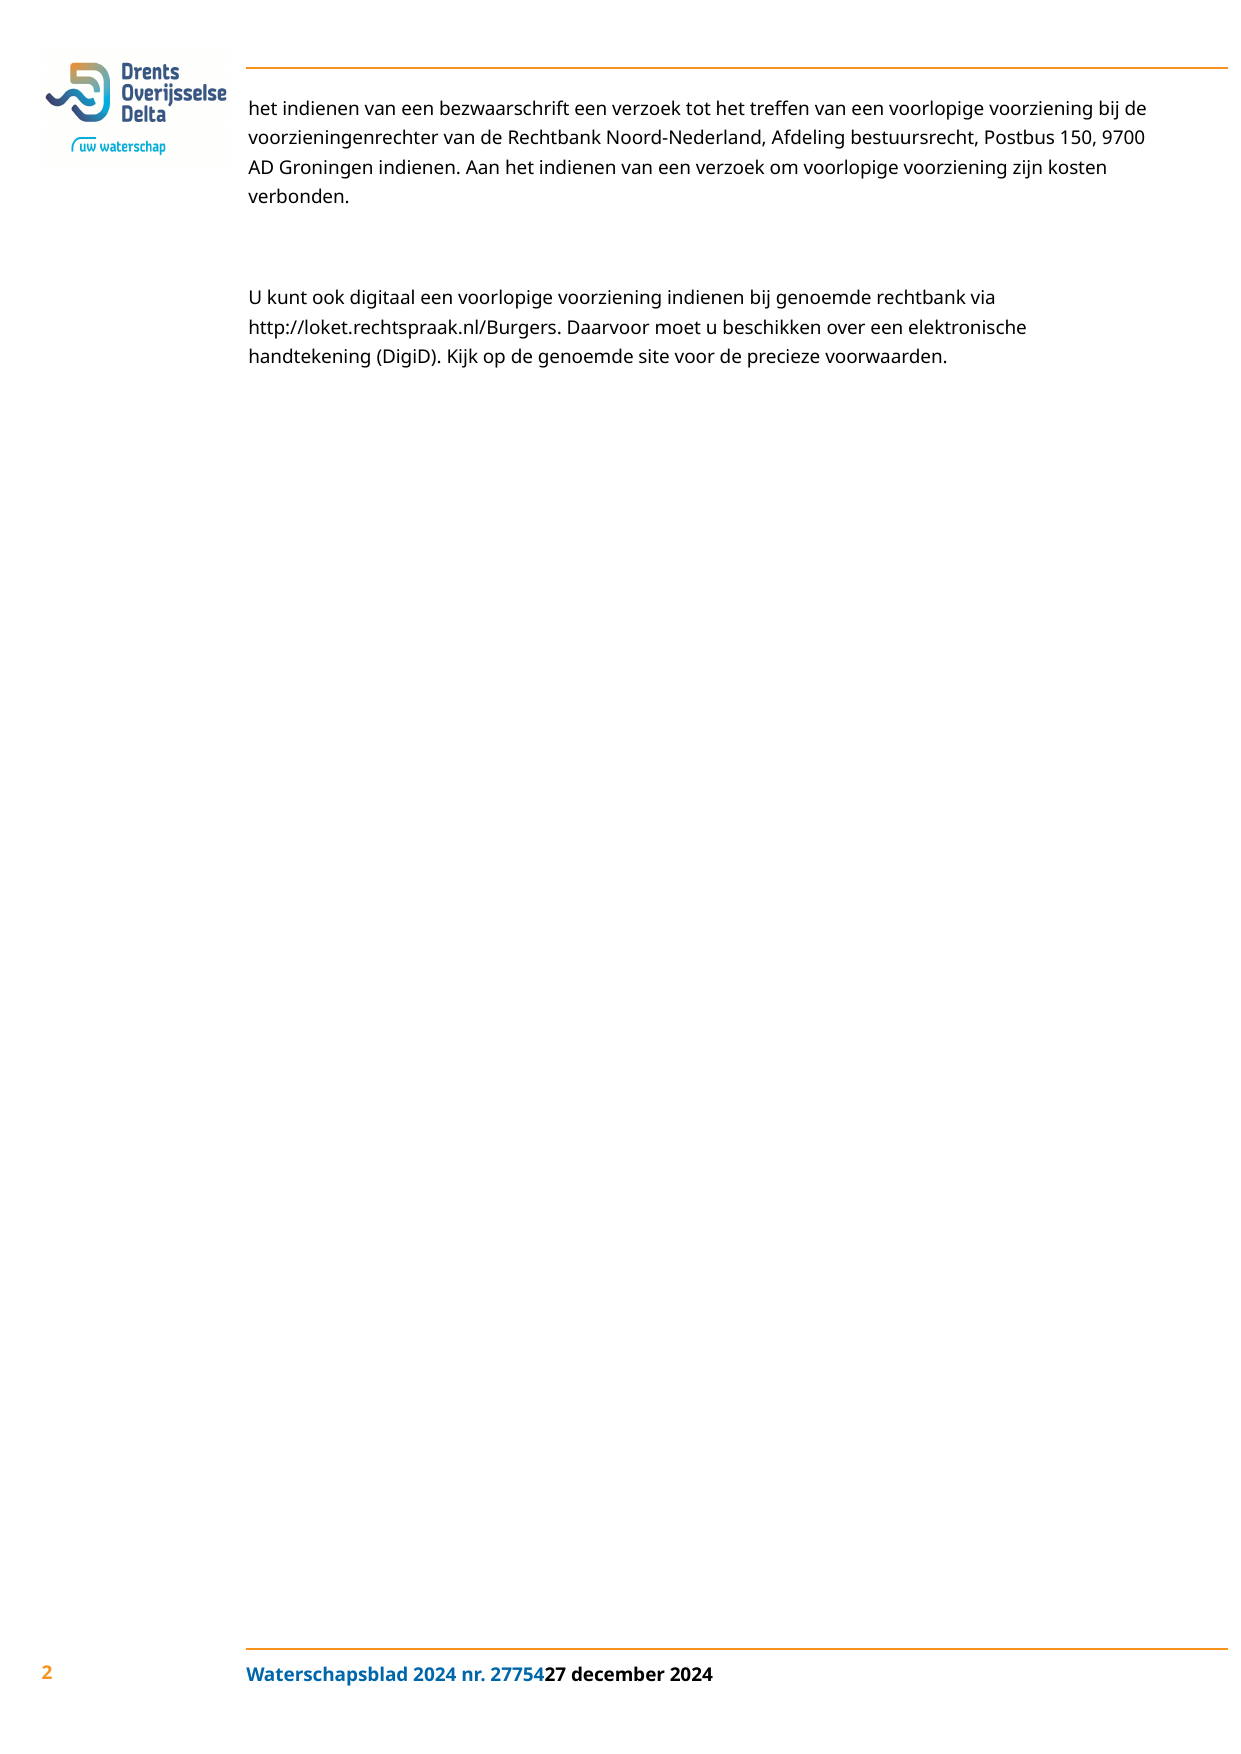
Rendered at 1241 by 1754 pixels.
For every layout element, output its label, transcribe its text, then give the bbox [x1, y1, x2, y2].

picture [41, 47, 231, 172]
text het indienen van een bezwaarschrift een verzoek tot het treffen van een voorlopige voorziening bij de voorzieningenrechter van de Rechtbank Noord-Nederland, Afdeling bestuursrecht, Postbus 150, 9700 AD Groningen indienen. Aan het indienen van een verzoek om voorlopige voorziening zijn kosten verbonden. [248, 95, 1152, 209]
text U kunt ook digitaal een voorlopige voorziening indienen bij genoemde rechtbank via http://loket.rechtspraak.nl/Burgers. Daarvoor moet u beschikken over een elektronische handtekening (DigiD). Kijk op de genoemde site voor de precieze voorwaarden. [248, 284, 1152, 369]
